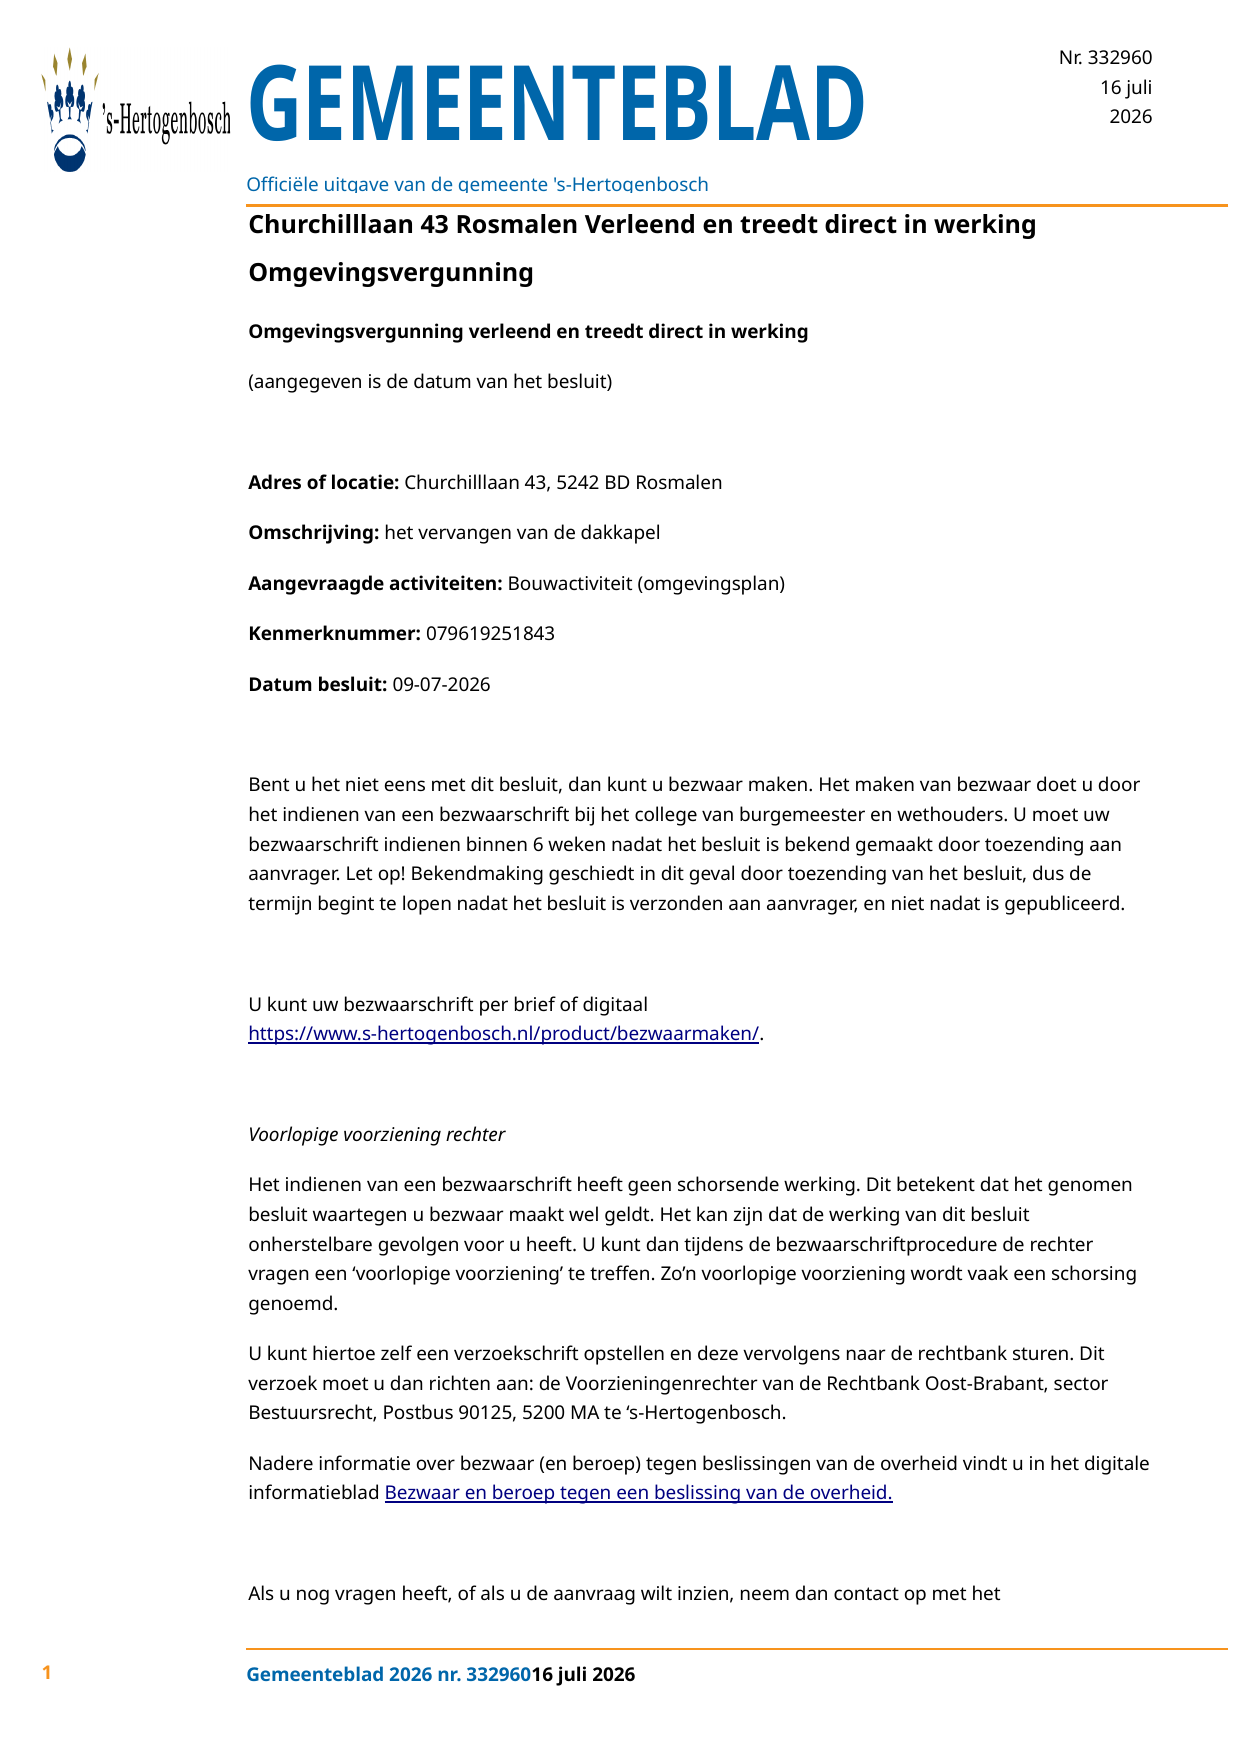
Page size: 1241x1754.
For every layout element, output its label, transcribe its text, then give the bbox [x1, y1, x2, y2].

text Datum besluit: 09-07-2026 [248, 671, 1152, 697]
text Voorlopige voorziening rechter [248, 1121, 1152, 1147]
text Nadere informatie over bezwaar (en beroep) tegen beslissingen van de overheid vindt u in het digitale informatieblad Bezwaar en beroep tegen een beslissing van de overheid. [248, 1450, 1152, 1505]
text Aangevraagde activiteiten: Bouwactiviteit (omgevingsplan) [248, 570, 1152, 596]
text Omgevingsvergunning verleend en treedt direct in werking [248, 318, 1152, 344]
text Als u nog vragen heeft, of als u de aanvraag wilt inzien, neem dan contact op met het [248, 1580, 1152, 1606]
text U kunt hiertoe zelf een verzoekschrift opstellen en deze vervolgens naar de rechtbank sturen. Dit verzoek moet u dan richten aan: de Voorzieningenrechter van de Rechtbank Oost-Brabant, sector Bestuursrecht, Postbus 90125, 5200 MA te ‘s-Hertogenbosch. [248, 1340, 1152, 1425]
text (aangegeven is de datum van het besluit) [248, 368, 1152, 394]
picture [41, 47, 231, 172]
text Het indienen van een bezwaarschrift heeft geen schorsende werking. Dit betekent dat het genomen besluit waartegen u bezwaar maakt wel geldt. Het kan zijn dat de werking van dit besluit onherstelbare gevolgen voor u heeft. U kunt dan tijdens de bezwaarschriftprocedure de rechter vragen een ‘voorlopige voorziening’ te treffen. Zo’n voorlopige voorziening wordt vaak een schorsing genoemd. [248, 1172, 1152, 1316]
text Bent u het niet eens met dit besluit, dan kunt u bezwaar maken. Het maken van bezwaar doet u door het indienen van een bezwaarschrift bij het college van burgemeester en wethouders. U moet uw bezwaarschrift indienen binnen 6 weken nadat het besluit is bekend gemaakt door toezending aan aanvrager. Let op! Bekendmaking geschiedt in dit geval door toezending van het besluit, dus de termijn begint te lopen nadat het besluit is verzonden aan aanvrager, en niet nadat is gepubliceerd. [248, 772, 1152, 916]
text Adres of locatie: Churchilllaan 43, 5242 BD Rosmalen [248, 469, 1152, 495]
text Omschrijving: het vervangen van de dakkapel [248, 519, 1152, 545]
text U kunt uw bezwaarschrift per brief of digitaal https://www.s-hertogenbosch.nl/product/bezwaarmaken/. [248, 991, 1152, 1046]
text Churchilllaan 43 Rosmalen Verleend en treedt direct in werking Omgevingsvergunning [248, 207, 1152, 288]
text Kenmerknummer: 079619251843 [248, 620, 1152, 646]
